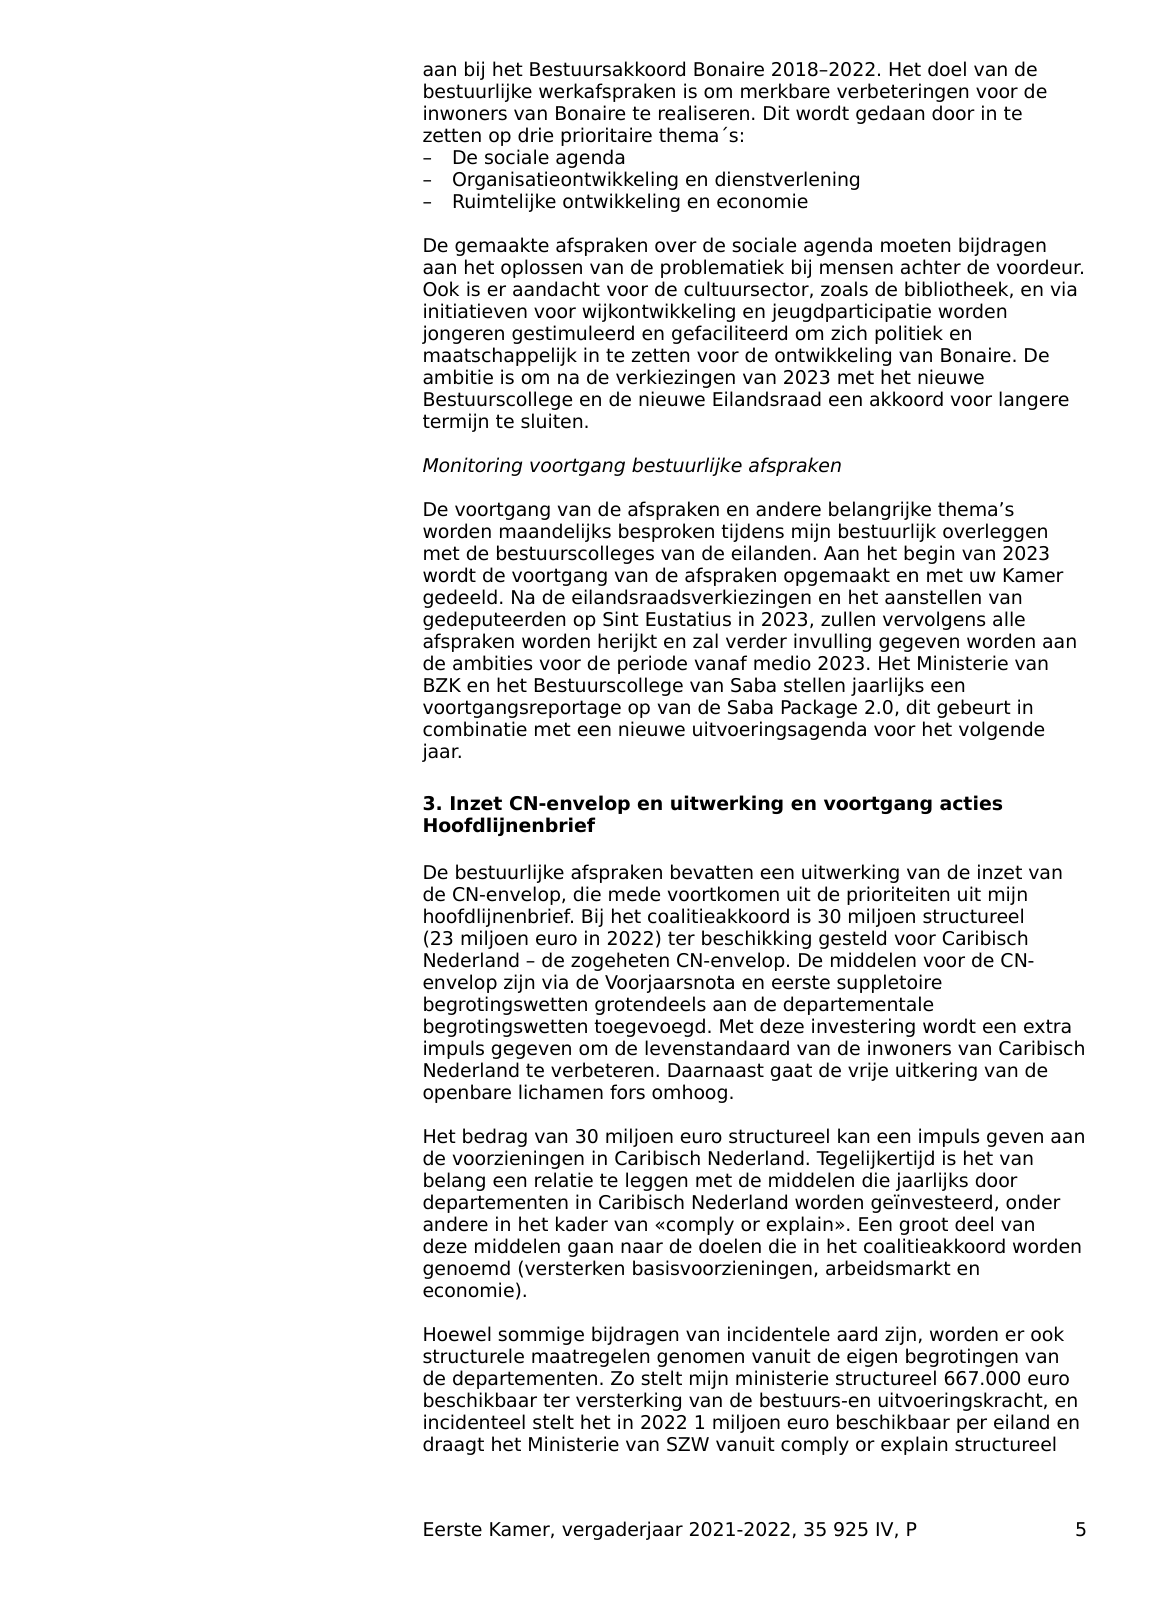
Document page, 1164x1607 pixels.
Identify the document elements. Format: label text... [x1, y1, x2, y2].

subtitle 3. Inzet CN-envelop en uitwerking en voortgang acties Hoofdlijnenbrief [422, 793, 1087, 837]
text De gemaakte afspraken over de sociale agenda moeten bijdragen aan het oplossen van de problematiek bij mensen achter de voordeur. Ook is er aandacht voor de cultuursector, zoals de bibliotheek, en via initiatieven voor wijkontwikkeling en jeugdparticipatie worden jongeren gestimuleerd en gefaciliteerd om zich politiek en maatschappelijk in te zetten voor de ontwikkeling van Bonaire. De ambitie is om na de verkiezingen van 2023 met het nieuwe Bestuurscollege en de nieuwe Eilandsraad een akkoord voor langere termijn te sluiten. [422, 235, 1087, 433]
text – Organisatieontwikkeling en dienstverlening [422, 169, 1087, 191]
text De bestuurlijke afspraken bevatten een uitwerking van de inzet van de CN-envelop, die mede voortkomen uit de prioriteiten uit mijn hoofdlijnenbrief. Bij het coalitieakkoord is 30 miljoen structureel (23 miljoen euro in 2022) ter beschikking gesteld voor Caribisch Nederland – de zogeheten CN-envelop. De middelen voor de CN-envelop zijn via de Voorjaarsnota en eerste suppletoire begrotingswetten grotendeels aan de departementale begrotingswetten toegevoegd. Met deze investering wordt een extra impuls gegeven om de levenstandaard van de inwoners van Caribisch Nederland te verbeteren. Daarnaast gaat de vrije uitkering van de openbare lichamen fors omhoog. [422, 862, 1087, 1104]
text De voortgang van de afspraken en andere belangrijke thema’s worden maandelijks besproken tijdens mijn bestuurlijk overleggen met de bestuurscolleges van de eilanden. Aan het begin van 2023 wordt de voortgang van de afspraken opgemaakt en met uw Kamer gedeeld. Na de eilandsraadsverkiezingen en het aanstellen van gedeputeerden op Sint Eustatius in 2023, zullen vervolgens alle afspraken worden herijkt en zal verder invulling gegeven worden aan de ambities voor de periode vanaf medio 2023. Het Ministerie van BZK en het Bestuurscollege van Saba stellen jaarlijks een voortgangsreportage op van de Saba Package 2.0, dit gebeurt in combinatie met een nieuwe uitvoeringsagenda voor het volgende jaar. [422, 499, 1087, 763]
text Hoewel sommige bijdragen van incidentele aard zijn, worden er ook structurele maatregelen genomen vanuit de eigen begrotingen van de departementen. Zo stelt mijn ministerie structureel 667.000 euro beschikbaar ter versterking van de bestuurs-en uitvoeringskracht, en incidenteel stelt het in 2022 1 miljoen euro beschikbaar per eiland en draagt het Ministerie van SZW vanuit comply or explain structureel [422, 1324, 1087, 1456]
subtitle Monitoring voortgang bestuurlijke afspraken [422, 455, 1087, 477]
text aan bij het Bestuursakkoord Bonaire 2018–2022. Het doel van de bestuurlijke werkafspraken is om merkbare verbeteringen voor de inwoners van Bonaire te realiseren. Dit wordt gedaan door in te zetten op drie prioritaire thema´s: [422, 59, 1087, 147]
text – Ruimtelijke ontwikkeling en economie [422, 191, 1087, 213]
text Het bedrag van 30 miljoen euro structureel kan een impuls geven aan de voorzieningen in Caribisch Nederland. Tegelijkertijd is het van belang een relatie te leggen met de middelen die jaarlijks door departementen in Caribisch Nederland worden geïnvesteerd, onder andere in het kader van «comply or explain». Een groot deel van deze middelen gaan naar de doelen die in het coalitieakkoord worden genoemd (versterken basisvoorzieningen, arbeidsmarkt en economie). [422, 1126, 1087, 1302]
text – De sociale agenda [422, 147, 1087, 169]
